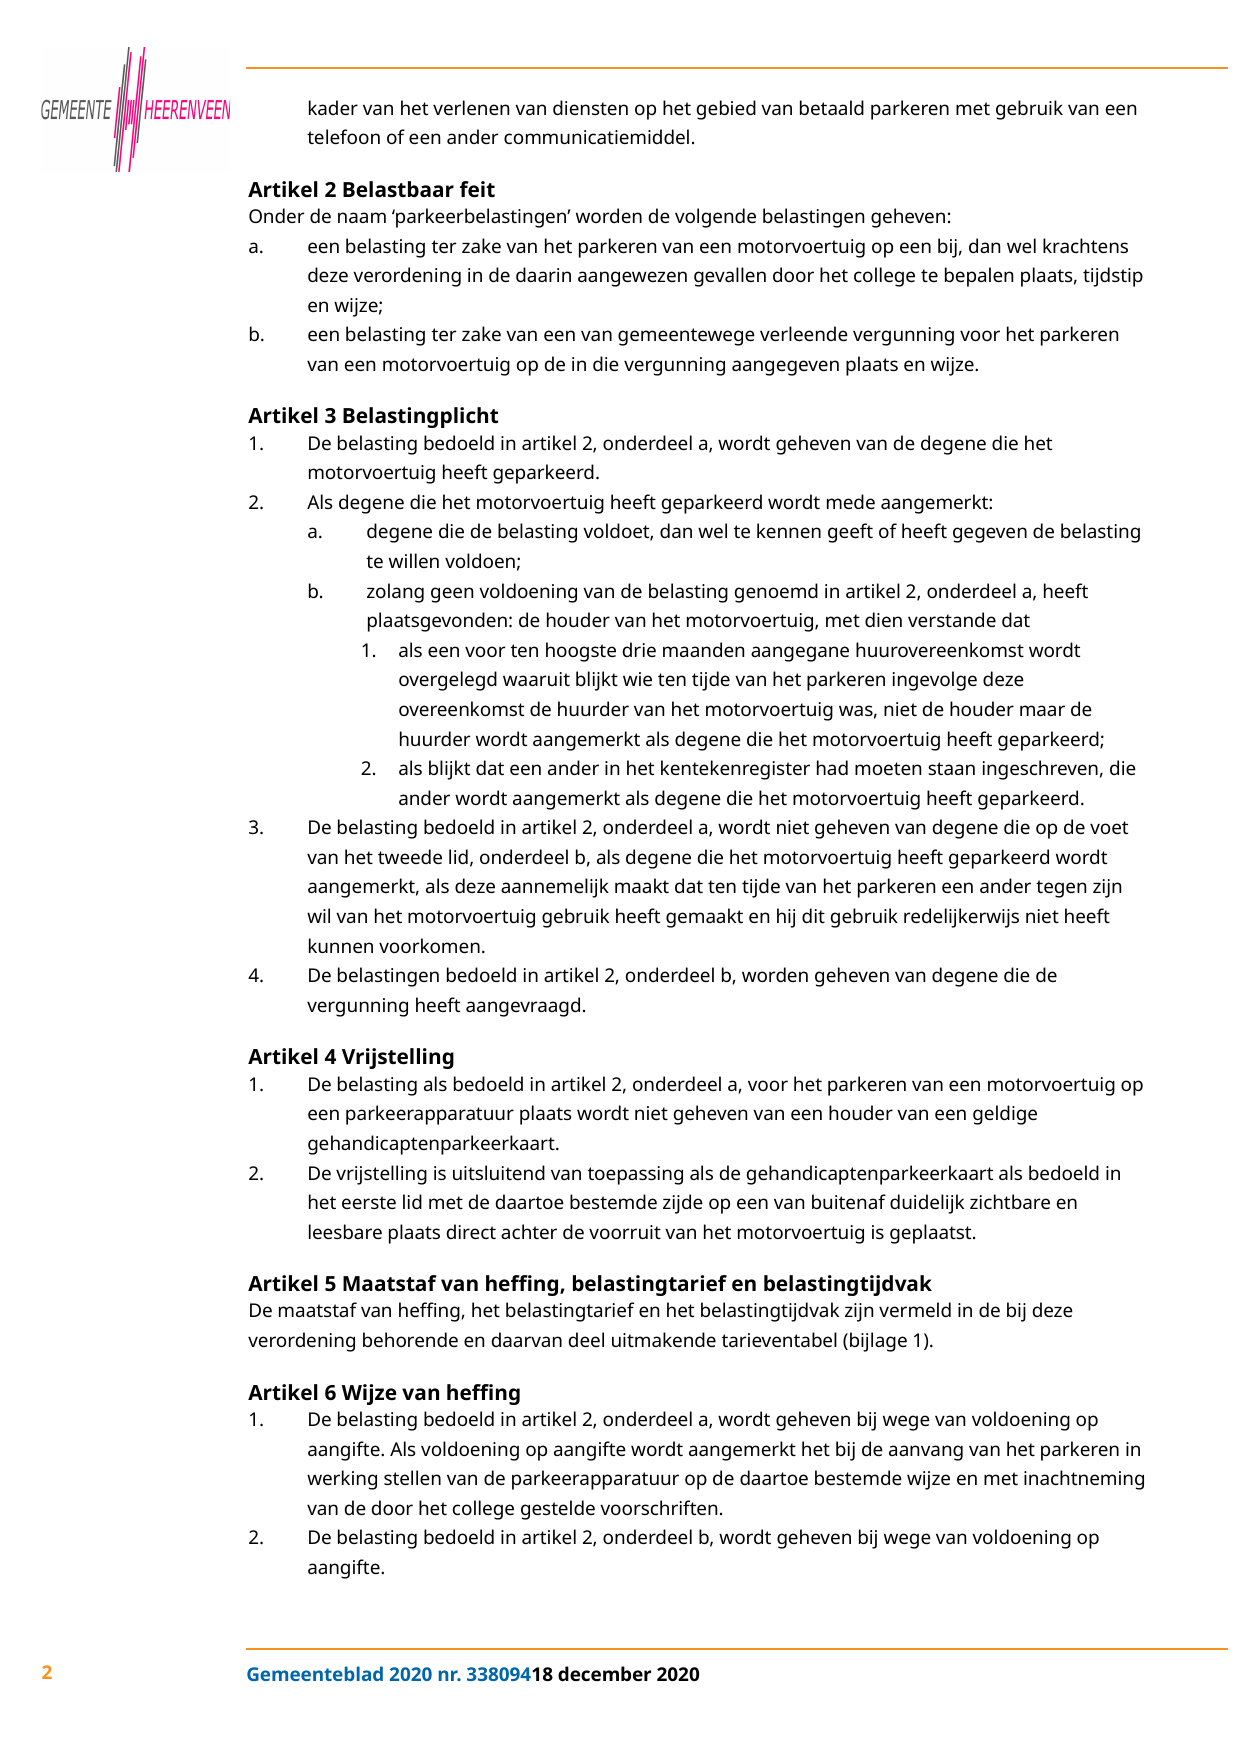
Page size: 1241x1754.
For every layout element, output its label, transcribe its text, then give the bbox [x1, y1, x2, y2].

list De belasting bedoeld in artikel 2, onderdeel b, wordt geheven bij wege van voldoening op aangifte. [248, 1524, 1152, 1580]
list een belasting ter zake van een van gemeentewege verleende vergunning voor het parkeren van een motorvoertuig op de in die vergunning aangegeven plaats en wijze. [248, 322, 1152, 377]
picture [41, 47, 231, 172]
list kader van het verlenen van diensten op het gebied van betaald parkeren met gebruik van een telefoon of een ander communicatiemiddel. [248, 95, 1152, 150]
list De vrijstelling is uitsluitend van toepassing als de gehandicaptenparkeerkaart als bedoeld in het eerste lid met de daartoe bestemde zijde op een van buitenaf duidelijk zichtbare en leesbare plaats direct achter de voorruit van het motorvoertuig is geplaatst. [248, 1160, 1152, 1244]
list De belasting bedoeld in artikel 2, onderdeel a, wordt geheven van de degene die het motorvoertuig heeft geparkeerd. [248, 430, 1152, 485]
text Artikel 3 Belastingplicht [248, 402, 1152, 430]
list Als degene die het motorvoertuig heeft geparkeerd wordt mede aangemerkt: [248, 489, 1152, 515]
text Artikel 2 Belastbaar feit [248, 175, 1152, 203]
list een belasting ter zake van het parkeren van een motorvoertuig op een bij, dan wel krachtens deze verordening in de daarin aangewezen gevallen door het college te bepalen plaats, tijdstip en wijze; [248, 233, 1152, 318]
text Artikel 6 Wijze van heffing [248, 1378, 1152, 1406]
text Artikel 4 Vrijstelling [248, 1042, 1152, 1071]
text De maatstaf van heffing, het belastingtarief en het belastingtijdvak zijn vermeld in de bij deze verordening behorende en daarvan deel uitmakende tarieventabel (bijlage 1). [248, 1298, 1152, 1353]
list zolang geen voldoening van de belasting genoemd in artikel 2, onderdeel a, heeft plaatsgevonden: de houder van het motorvoertuig, met dien verstande dat [307, 578, 1152, 633]
list De belasting bedoeld in artikel 2, onderdeel a, wordt niet geheven van degene die op de voet van het tweede lid, onderdeel b, als degene die het motorvoertuig heeft geparkeerd wordt aangemerkt, als deze aannemelijk maakt dat ten tijde van het parkeren een ander tegen zijn wil van het motorvoertuig gebruik heeft gemaakt en hij dit gebruik redelijkerwijs niet heeft kunnen voorkomen. [248, 814, 1152, 959]
list als een voor ten hoogste drie maanden aangegane huurovereenkomst wordt overgelegd waaruit blijkt wie ten tijde van het parkeren ingevolge deze overeenkomst de huurder van het motorvoertuig was, niet de houder maar de huurder wordt aangemerkt als degene die het motorvoertuig heeft geparkeerd; [361, 637, 1152, 752]
list De belastingen bedoeld in artikel 2, onderdeel b, worden geheven van degene die de vergunning heeft aangevraagd. [248, 962, 1152, 1018]
list De belasting bedoeld in artikel 2, onderdeel a, wordt geheven bij wege van voldoening op aangifte. Als voldoening op aangifte wordt aangemerkt het bij de aanvang van het parkeren in werking stellen van de parkeerapparatuur op de daartoe bestemde wijze en met inachtneming van de door het college gestelde voorschriften. [248, 1406, 1152, 1521]
text Onder de naam ‘parkeerbelastingen’ worden de volgende belastingen geheven: [248, 203, 1152, 229]
text Artikel 5 Maatstaf van heffing, belastingtarief en belastingtijdvak [248, 1269, 1152, 1298]
list degene die de belasting voldoet, dan wel te kennen geeft of heeft gegeven de belasting te willen voldoen; [307, 519, 1152, 574]
list als blijkt dat een ander in het kentekenregister had moeten staan ingeschreven, die ander wordt aangemerkt als degene die het motorvoertuig heeft geparkeerd. [361, 755, 1152, 811]
list De belasting als bedoeld in artikel 2, onderdeel a, voor het parkeren van een motorvoertuig op een parkeerapparatuur plaats wordt niet geheven van een houder van een geldige gehandicaptenparkeerkaart. [248, 1071, 1152, 1156]
